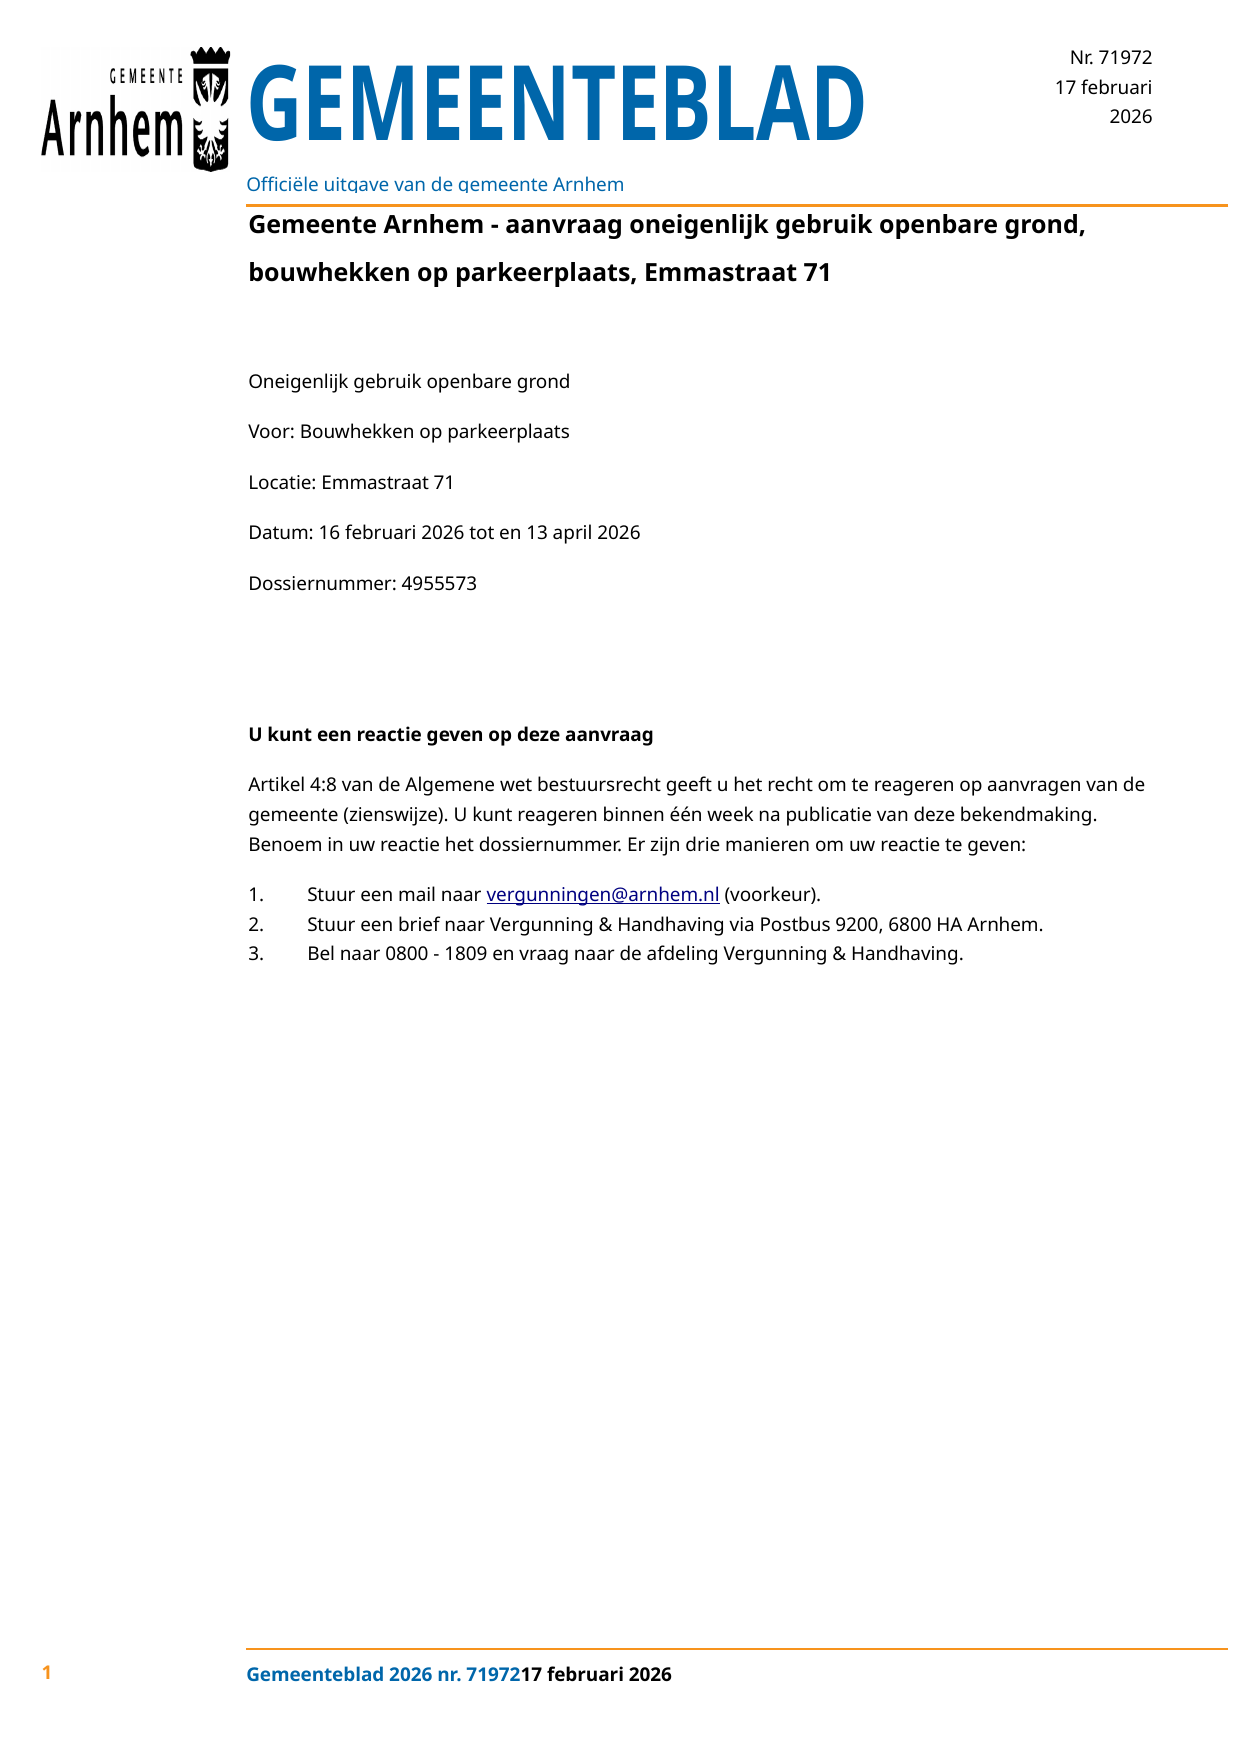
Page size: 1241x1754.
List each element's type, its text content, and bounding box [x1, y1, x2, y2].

list Stuur een brief naar Vergunning & Handhaving via Postbus 9200, 6800 HA Arnhem. [248, 911, 1152, 937]
text Oneigenlijk gebruik openbare grond [248, 368, 1152, 394]
text Datum: 16 februari 2026 tot en 13 april 2026 [248, 519, 1152, 545]
text Artikel 4:8 van de Algemene wet bestuursrecht geeft u het recht om te reageren op aanvragen van de gemeente (zienswijze). U kunt reageren binnen één week na publicatie van deze bekendmaking. Benoem in uw reactie het dossiernummer. Er zijn drie manieren om uw reactie te geven: [248, 772, 1152, 857]
text Voor: Bouwhekken op parkeerplaats [248, 419, 1152, 444]
text Locatie: Emmastraat 71 [248, 469, 1152, 495]
list Bel naar 0800 - 1809 en vraag naar de afdeling Vergunning & Handhaving. [248, 940, 1152, 966]
text U kunt een reactie geven op deze aanvraag [248, 721, 1152, 747]
text Dossiernummer: 4955573 [248, 570, 1152, 596]
text Gemeente Arnhem - aanvraag oneigenlijk gebruik openbare grond, bouwhekken op parkeerplaats, Emmastraat 71 [248, 207, 1152, 288]
picture [41, 47, 231, 172]
list Stuur een mail naar vergunningen@arnhem.nl (voorkeur). [248, 881, 1152, 907]
